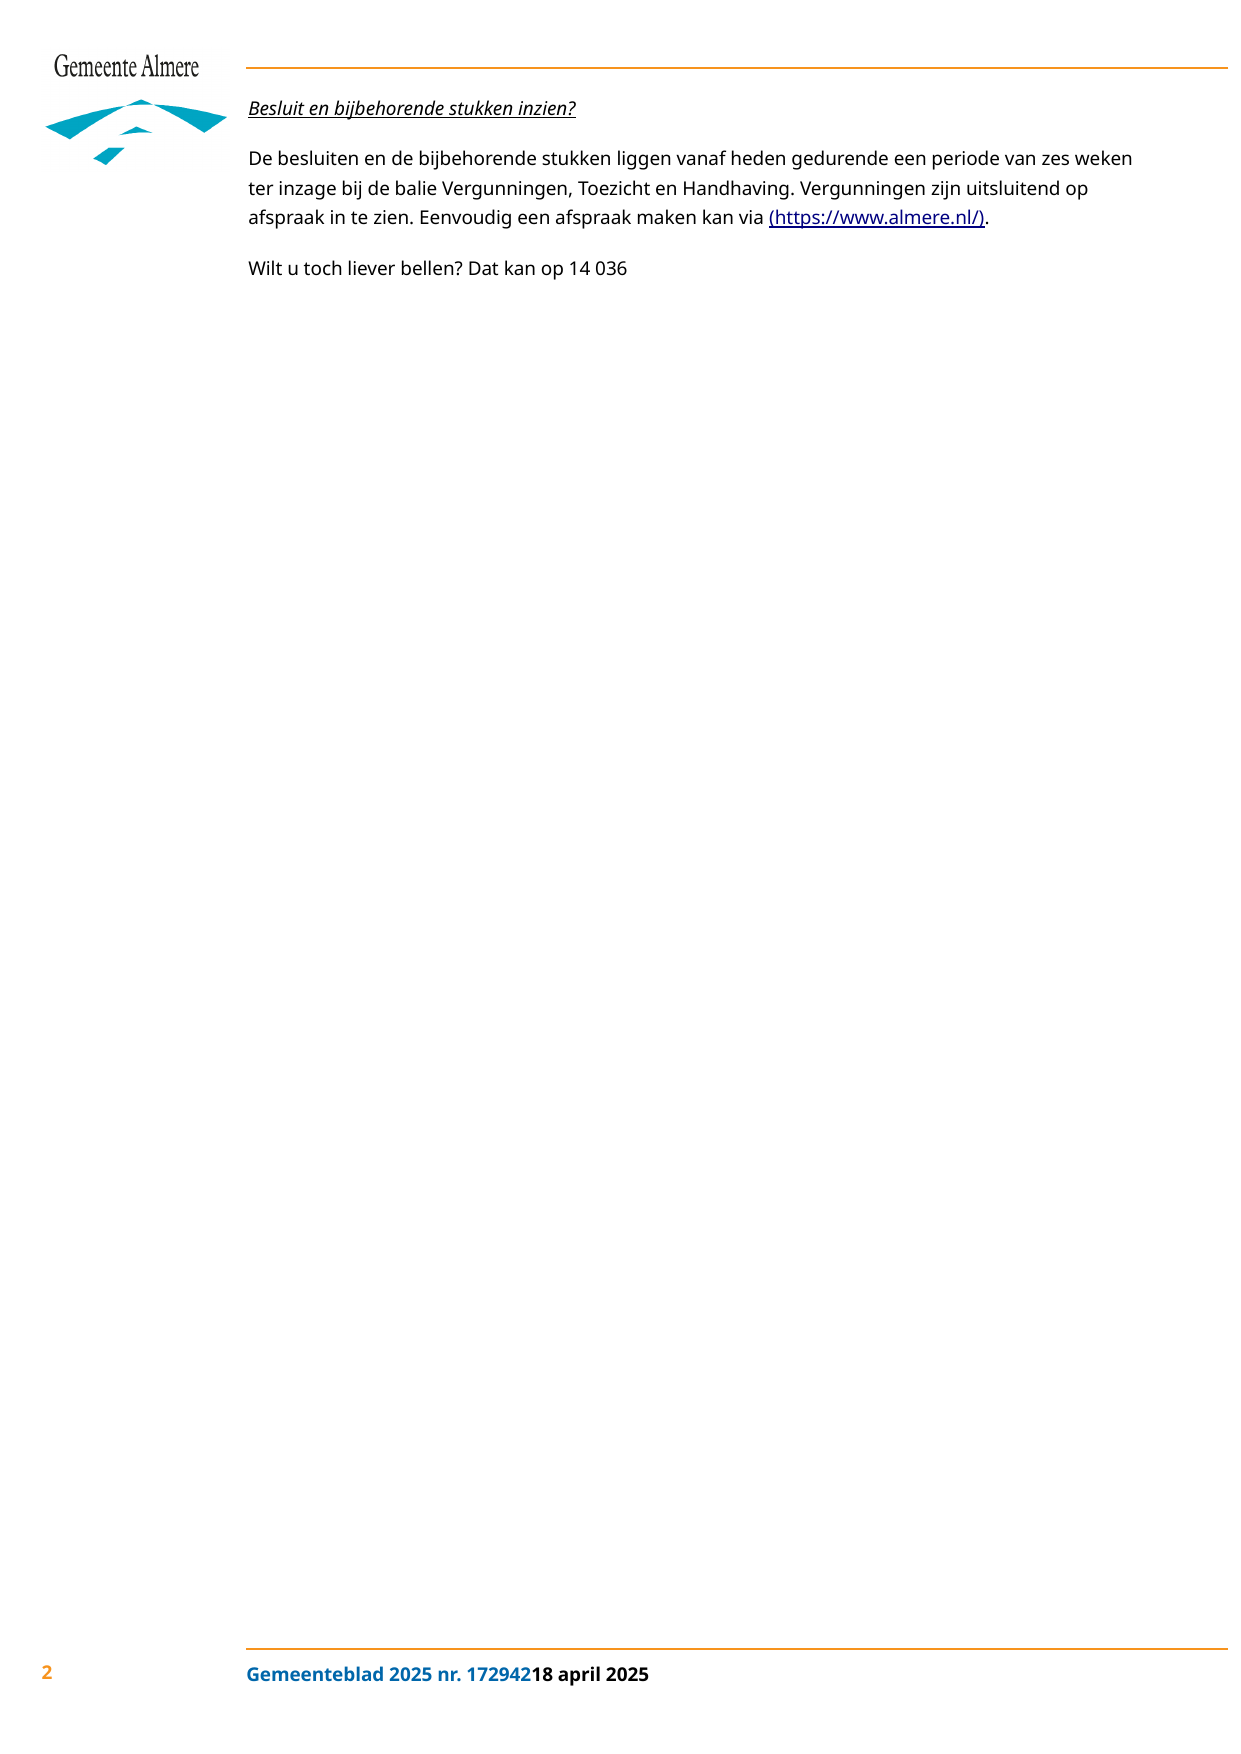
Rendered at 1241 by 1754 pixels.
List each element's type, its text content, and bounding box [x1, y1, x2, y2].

text De besluiten en de bijbehorende stukken liggen vanaf heden gedurende een periode van zes weken ter inzage bij de balie Vergunningen, Toezicht en Handhaving. Vergunningen zijn uitsluitend op afspraak in te zien. Eenvoudig een afspraak maken kan via (https://www.almere.nl/). [248, 145, 1152, 230]
text Besluit en bijbehorende stukken inzien? [248, 95, 1152, 121]
text Wilt u toch liever bellen? Dat kan op 14 036 [248, 255, 1152, 281]
picture [41, 47, 231, 172]
